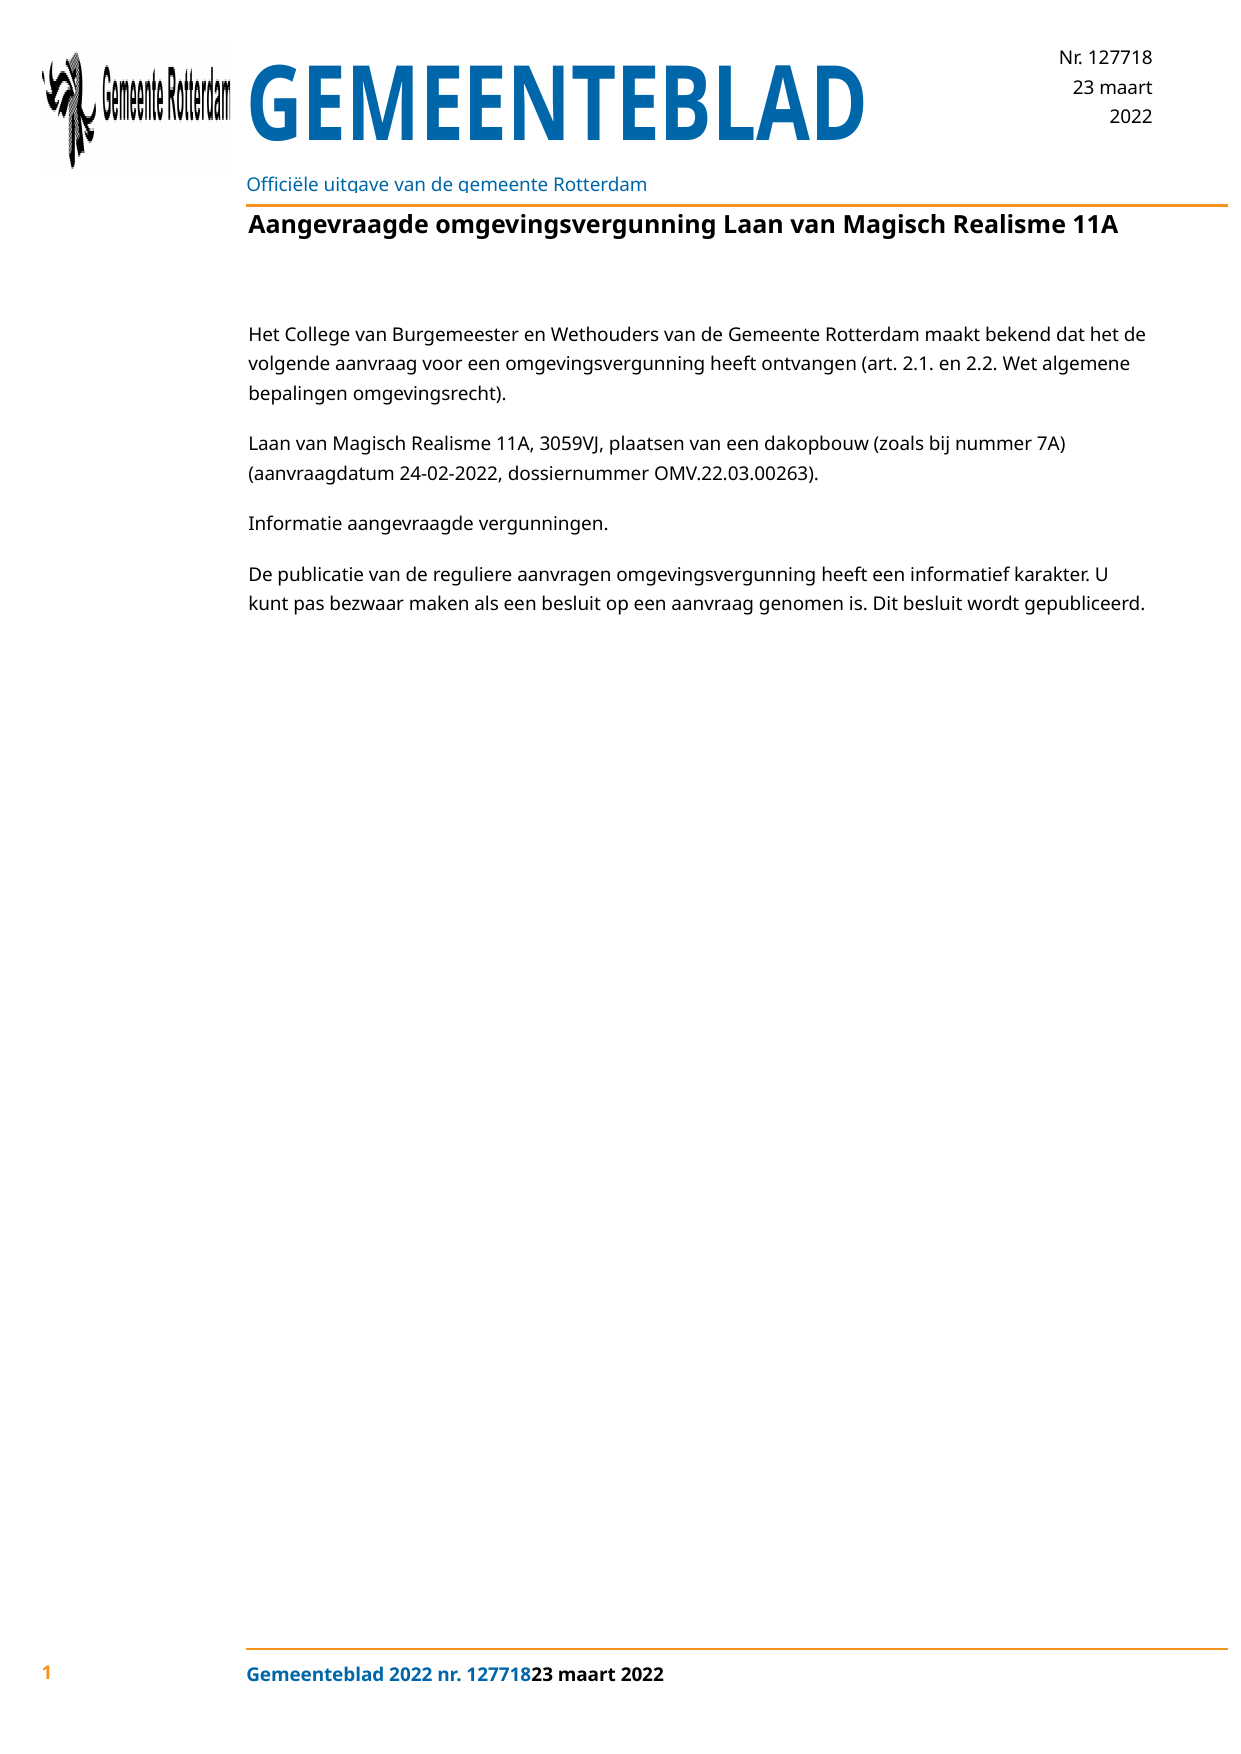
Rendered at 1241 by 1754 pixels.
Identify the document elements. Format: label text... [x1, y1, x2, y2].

text Aangevraagde omgevingsvergunning Laan van Magisch Realisme 11A [248, 207, 1152, 241]
text Het College van Burgemeester en Wethouders van de Gemeente Rotterdam maakt bekend dat het de volgende aanvraag voor een omgevingsvergunning heeft ontvangen (art. 2.1. en 2.2. Wet algemene bepalingen omgevingsrecht). [248, 321, 1152, 406]
picture [41, 47, 231, 172]
text Laan van Magisch Realisme 11A, 3059VJ, plaatsen van een dakopbouw (zoals bij nummer 7A) (aanvraagdatum 24-02-2022, dossiernummer OMV.22.03.00263). [248, 430, 1152, 486]
text De publicatie van de reguliere aanvragen omgevingsvergunning heeft een informatief karakter. U kunt pas bezwaar maken als een besluit op een aanvraag genomen is. Dit besluit wordt gepubliceerd. [248, 561, 1152, 616]
text Informatie aangevraagde vergunningen. [248, 510, 1152, 536]
